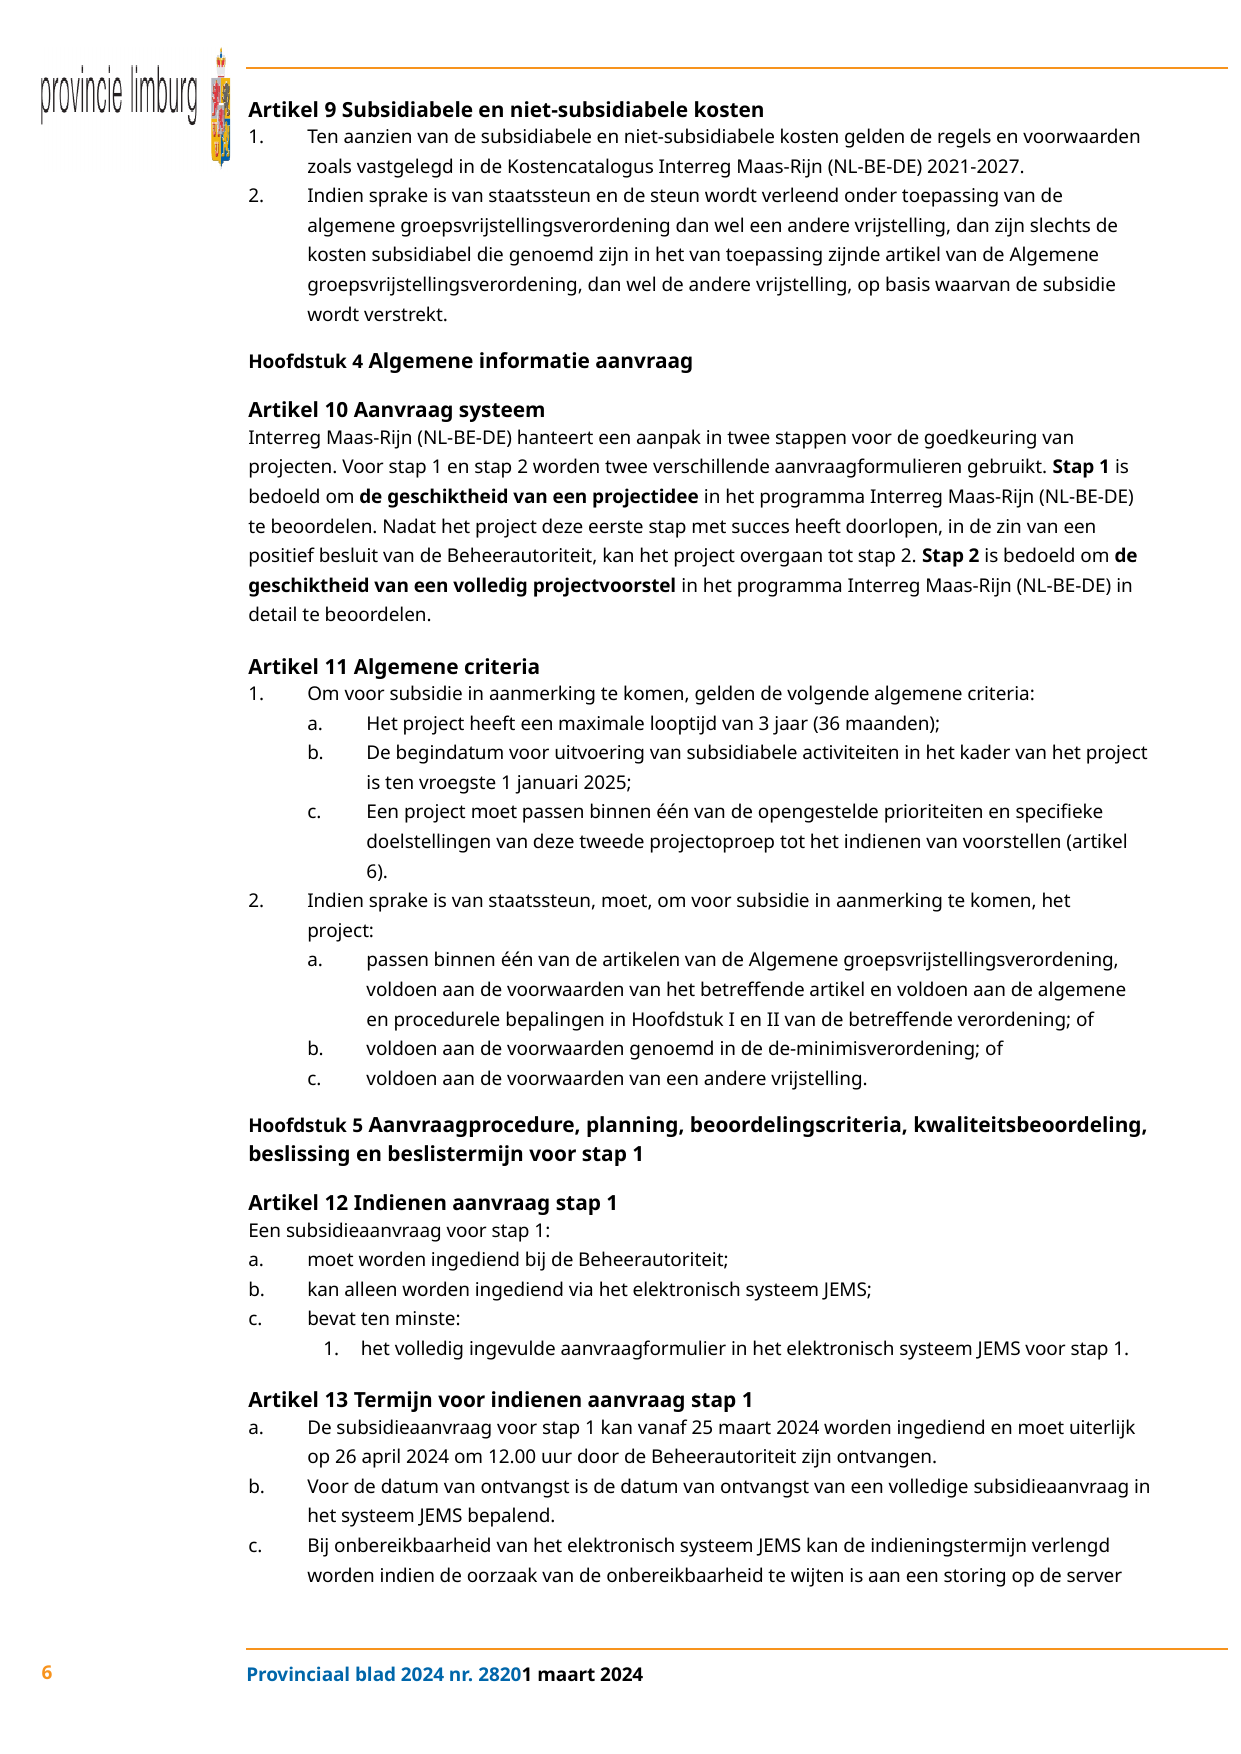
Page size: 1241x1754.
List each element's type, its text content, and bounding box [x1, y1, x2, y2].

text Artikel 9 Subsidiabele en niet-subsidiabele kosten [248, 95, 1152, 123]
list De subsidieaanvraag voor stap 1 kan vanaf 25 maart 2024 worden ingediend en moet uiterlijk op 26 april 2024 om 12.00 uur door de Beheerautoriteit zijn ontvangen. [248, 1414, 1152, 1469]
list Een project moet passen binnen één van de opengestelde prioriteiten en specifieke doelstellingen van deze tweede projectoproep tot het indienen van voorstellen (artikel 6). [307, 799, 1152, 884]
list bevat ten minste: [248, 1306, 1152, 1331]
text Hoofdstuk 4 Algemene informatie aanvraag [248, 346, 1152, 375]
list Indien sprake is van staatssteun, moet, om voor subsidie in aanmerking te komen, het [248, 887, 1152, 913]
list voldoen aan de voorwaarden van een andere vrijstelling. [307, 1065, 1152, 1091]
list Voor de datum van ontvangst is de datum van ontvangst van een volledige subsidieaanvraag in het systeem JEMS bepalend. [248, 1473, 1152, 1528]
list Het project heeft een maximale looptijd van 3 jaar (36 maanden); [307, 710, 1152, 736]
text Artikel 12 Indienen aanvraag stap 1 [248, 1188, 1152, 1217]
list passen binnen één van de artikelen van de Algemene groepsvrijstellingsverordening, voldoen aan de voorwaarden van het betreffende artikel en voldoen aan de algemene en procedurele bepalingen in Hoofdstuk I en II van de betreffende verordening; of [307, 947, 1152, 1032]
text Een subsidieaanvraag voor stap 1: [248, 1217, 1152, 1242]
list het volledig ingevulde aanvraagformulier in het elektronisch systeem JEMS voor stap 1. [323, 1335, 1152, 1361]
text Interreg Maas-Rijn (NL-BE-DE) hanteert een aanpak in twee stappen voor de goedkeuring van projecten. Voor stap 1 en stap 2 worden twee verschillende aanvraagformulieren gebruikt. Stap 1 is bedoeld om de geschiktheid van een projectidee in het programma Interreg Maas-Rijn (NL-BE-DE) te beoordelen. Nadat het project deze eerste stap met succes heeft doorlopen, in de zin van een positief besluit van de Beheerautoriteit, kan het project overgaan tot stap 2. Stap 2 is bedoeld om de geschiktheid van een volledig projectvoorstel in het programma Interreg Maas-Rijn (NL-BE-DE) in detail te beoordelen. [248, 424, 1152, 627]
list Om voor subsidie in aanmerking te komen, gelden de volgende algemene criteria: [248, 680, 1152, 706]
text Artikel 13 Termijn voor indienen aanvraag stap 1 [248, 1386, 1152, 1414]
picture [41, 47, 231, 172]
text Hoofdstuk 5 Aanvraagprocedure, planning, beoordelingscriteria, kwaliteitsbeoordeling, beslissing en beslistermijn voor stap 1 [248, 1111, 1152, 1167]
list De begindatum voor uitvoering van subsidiabele activiteiten in het kader van het project is ten vroegste 1 januari 2025; [307, 739, 1152, 795]
list kan alleen worden ingediend via het elektronisch systeem JEMS; [248, 1276, 1152, 1302]
list Bij onbereikbaarheid van het elektronisch systeem JEMS kan de indieningstermijn verlengd worden indien de oorzaak van de onbereikbaarheid te wijten is aan een storing op de server [248, 1532, 1152, 1588]
list Ten aanzien van de subsidiabele en niet-subsidiabele kosten gelden de regels en voorwaarden zoals vastgelegd in de Kostencatalogus Interreg Maas-Rijn (NL-BE-DE) 2021-2027. [248, 123, 1152, 178]
text Artikel 10 Aanvraag systeem [248, 396, 1152, 424]
list Indien sprake is van staatssteun en de steun wordt verleend onder toepassing van de algemene groepsvrijstellingsverordening dan wel een andere vrijstelling, dan zijn slechts de kosten subsidiabel die genoemd zijn in het van toepassing zijnde artikel van de Algemene groepsvrijstellingsverordening, dan wel de andere vrijstelling, op basis waarvan de subsidie wordt verstrekt. [248, 182, 1152, 326]
list voldoen aan de voorwaarden genoemd in de de-minimisverordening; of [307, 1035, 1152, 1061]
text Artikel 11 Algemene criteria [248, 652, 1152, 680]
list project: [248, 917, 1152, 943]
list moet worden ingediend bij de Beheerautoriteit; [248, 1246, 1152, 1272]
